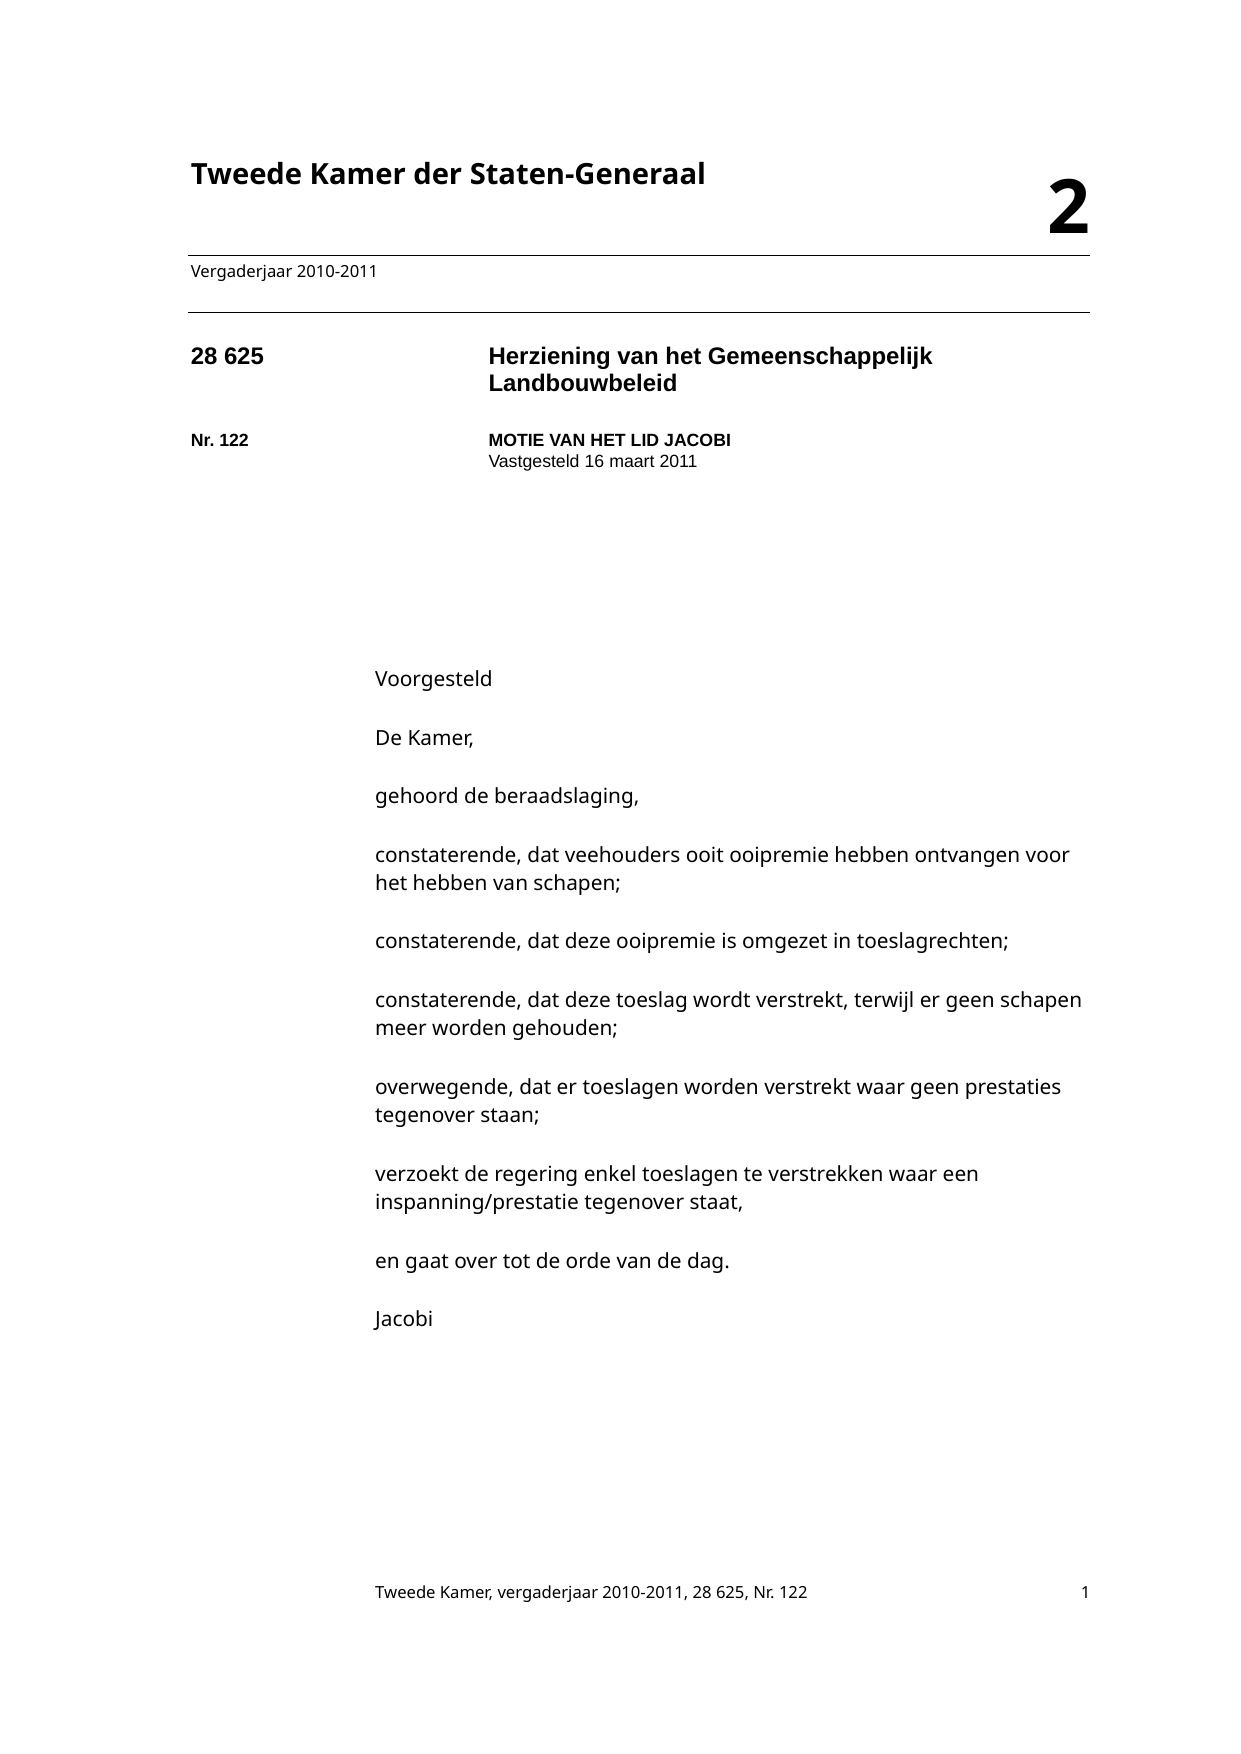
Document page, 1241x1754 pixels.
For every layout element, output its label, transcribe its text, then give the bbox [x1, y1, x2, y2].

table_cell MOTIE VAN HET LID JACOBI Vastgesteld 16 maart 2011 [485, 427, 1090, 546]
table_header Tweede Kamer der Staten-Generaal [188, 150, 909, 255]
text verzoekt de regering enkel toeslagen te verstrekken waar een inspanning/prestatie tegenover staat, [375, 1159, 1090, 1216]
text overwegende, dat er toeslagen worden verstrekt waar geen prestaties tegenover staan; [375, 1072, 1090, 1129]
table_cell Nr. 122 [188, 427, 485, 546]
table_cell [485, 313, 1090, 339]
text constaterende, dat veehouders ooit ooipremie hebben ontvangen voor het hebben van schapen; [375, 840, 1090, 897]
text De Kamer, [375, 723, 1090, 751]
table_cell [188, 313, 485, 339]
table_cell Herziening van het Gemeenschappelijk Landbouwbeleid [485, 339, 1090, 427]
text Voorgesteld [375, 664, 1090, 693]
text en gaat over tot de orde van de dag. [375, 1246, 1090, 1274]
text Jacobi [375, 1304, 1090, 1333]
table_cell [485, 256, 1090, 312]
table_cell Vergaderjaar 2010-2011 [188, 256, 485, 312]
table_header 2 [910, 150, 1090, 255]
text gehoord de beraadslaging, [375, 781, 1090, 810]
text constaterende, dat deze toeslag wordt verstrekt, terwijl er geen schapen meer worden gehouden; [375, 985, 1090, 1042]
table_cell 28 625 [188, 339, 485, 427]
text constaterende, dat deze ooipremie is omgezet in toeslagrechten; [375, 927, 1090, 955]
